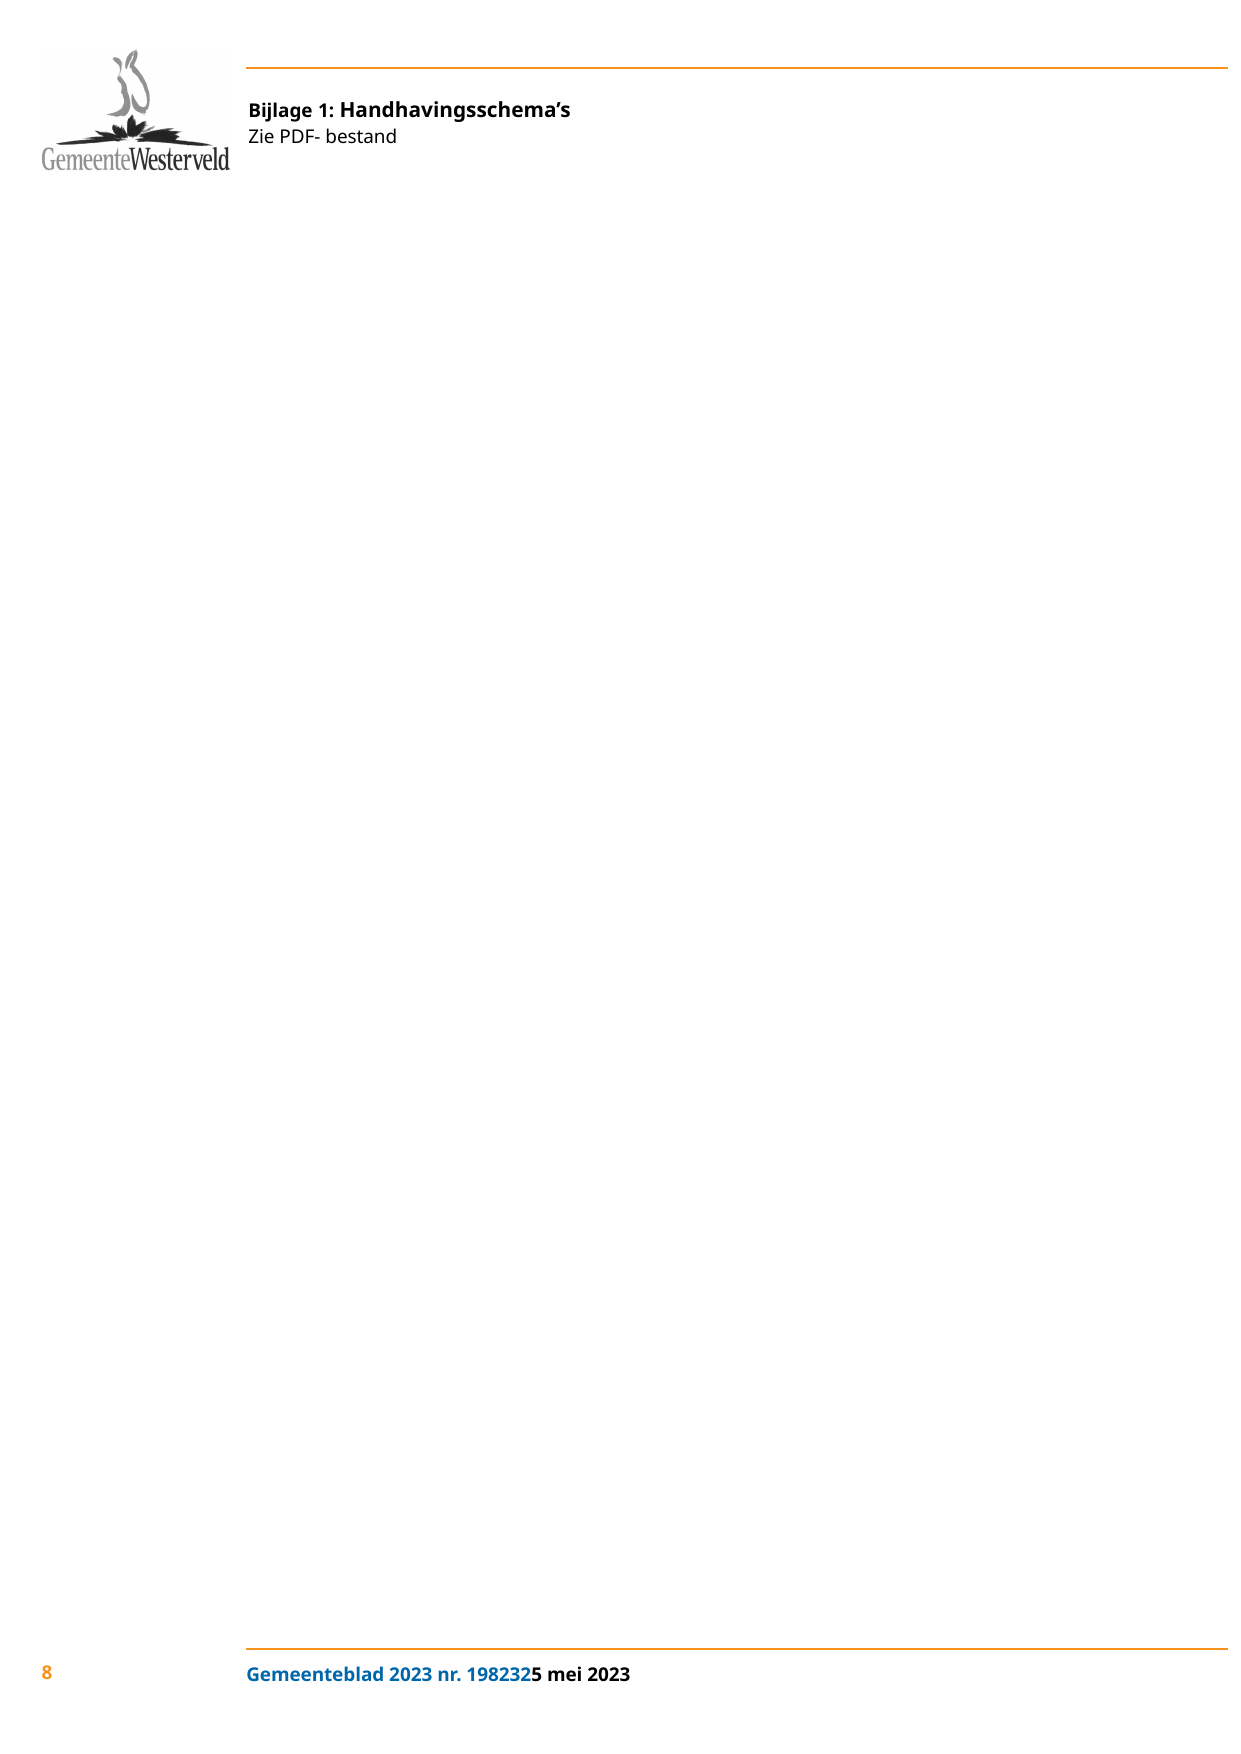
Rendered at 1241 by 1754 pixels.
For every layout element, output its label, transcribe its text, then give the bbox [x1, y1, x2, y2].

text Zie PDF- bestand [248, 123, 1152, 149]
picture [41, 47, 231, 172]
text Bijlage 1: Handhavingsschema’s [248, 95, 1152, 123]
